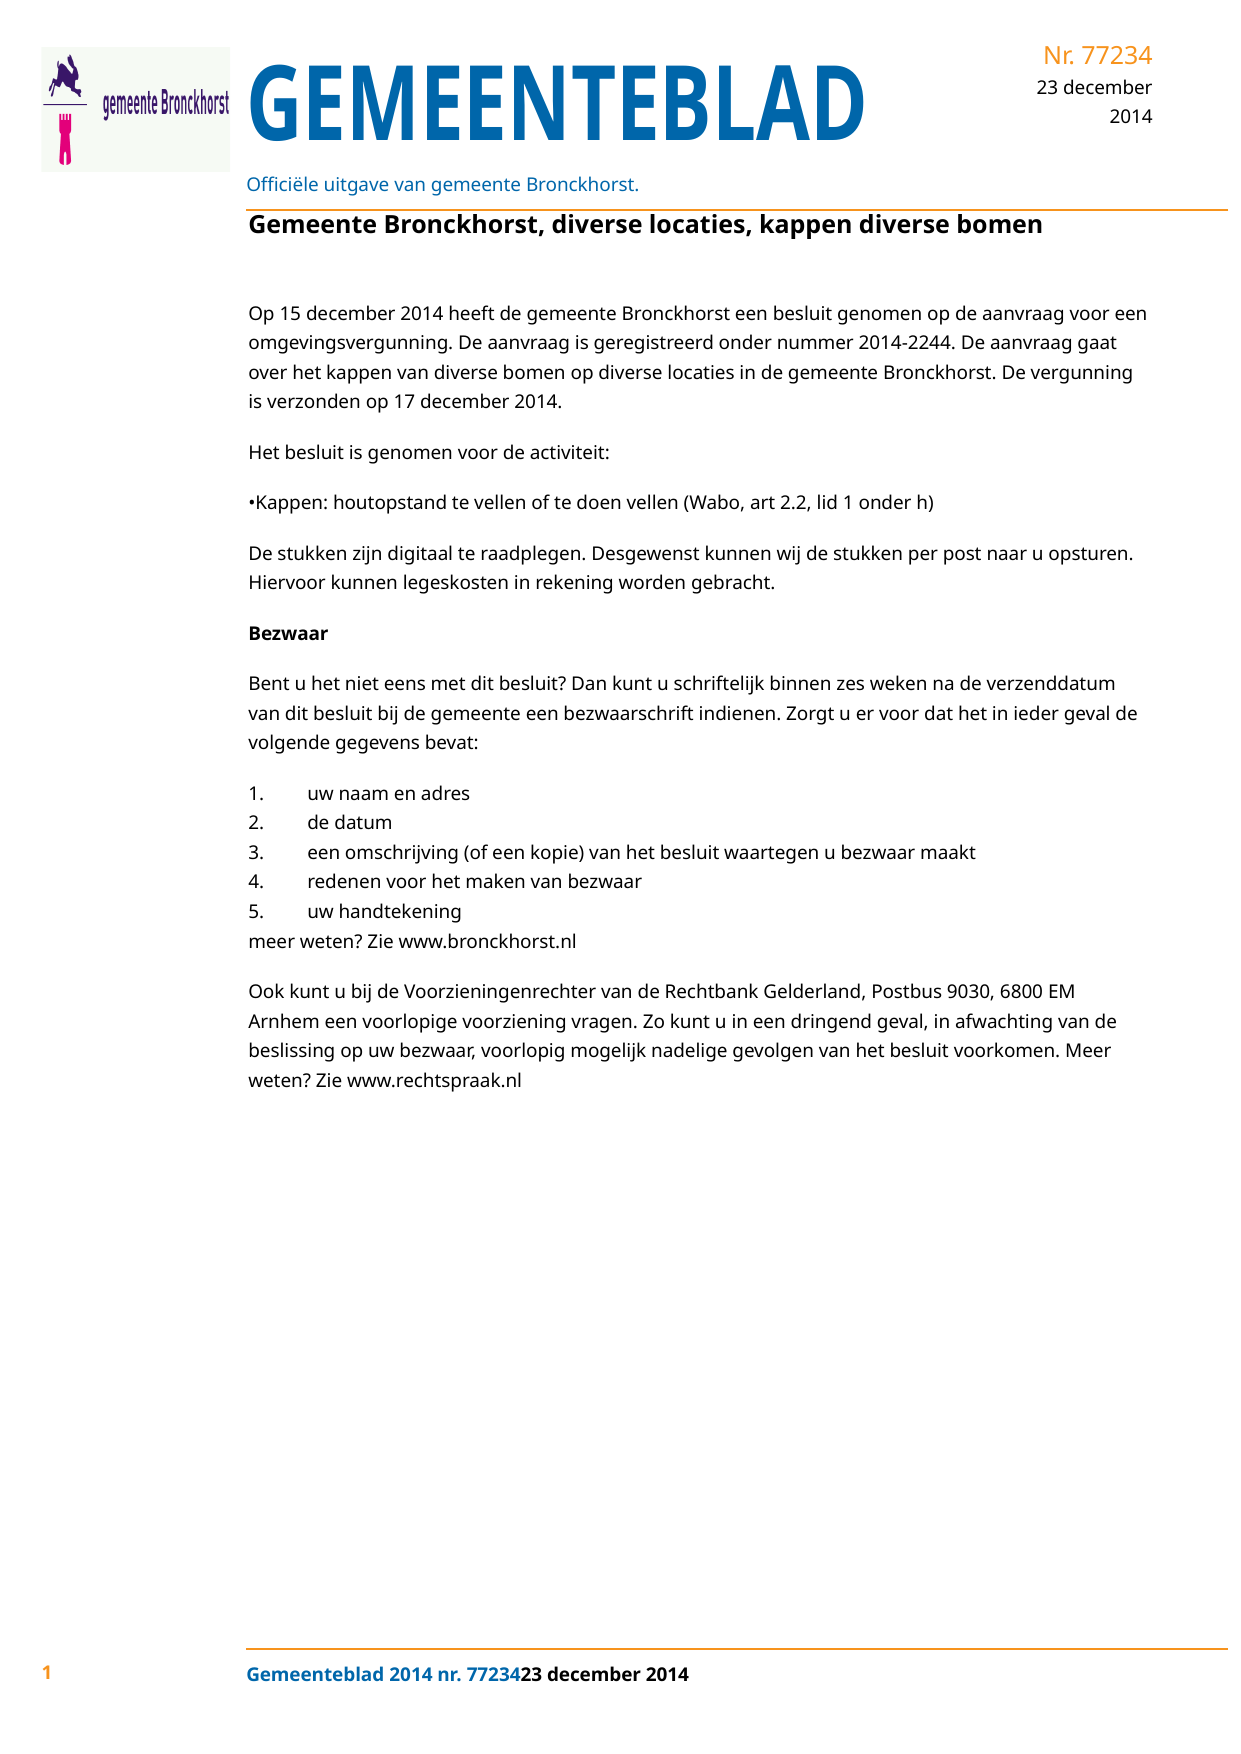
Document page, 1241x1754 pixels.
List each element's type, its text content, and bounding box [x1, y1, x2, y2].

text De stukken zijn digitaal te raadplegen. Desgewenst kunnen wij de stukken per post naar u opsturen. Hiervoor kunnen legeskosten in rekening worden gebracht. [248, 540, 1152, 595]
text meer weten? Zie www.bronckhorst.nl [248, 928, 1152, 953]
text Ook kunt u bij de Voorzieningenrechter van de Rechtbank Gelderland, Postbus 9030, 6800 EM Arnhem een voorlopige voorziening vragen. Zo kunt u in een dringend geval, in afwachting van de beslissing op uw bezwaar, voorlopig mogelijk nadelige gevolgen van het besluit voorkomen. Meer weten? Zie www.rechtspraak.nl [248, 978, 1152, 1093]
text Gemeente Bronckhorst, diverse locaties, kappen diverse bomen [248, 211, 1152, 241]
text •Kappen: houtopstand te vellen of te doen vellen (Wabo, art 2.2, lid 1 onder h) [248, 489, 1152, 515]
text Op 15 december 2014 heeft de gemeente Bronckhorst een besluit genomen op de aanvraag voor een omgevingsvergunning. De aanvraag is geregistreerd onder nummer 2014-2244. De aanvraag gaat over het kappen van diverse bomen op diverse locaties in de gemeente Bronckhorst. De vergunning is verzonden op 17 december 2014. [248, 300, 1152, 414]
picture [41, 47, 231, 172]
text Bent u het niet eens met dit besluit? Dan kunt u schriftelijk binnen zes weken na de verzenddatum van dit besluit bij de gemeente een bezwaarschrift indienen. Zorgt u er voor dat het in ieder geval de volgende gegevens bevat: [248, 670, 1152, 755]
list de datum [248, 809, 1152, 835]
list uw naam en adres [248, 780, 1152, 806]
text Het besluit is genomen voor de activiteit: [248, 439, 1152, 465]
text Bezwaar [248, 620, 1152, 646]
list uw handtekening [248, 898, 1152, 924]
list redenen voor het maken van bezwaar [248, 869, 1152, 894]
list een omschrijving (of een kopie) van het besluit waartegen u bezwaar maakt [248, 839, 1152, 865]
